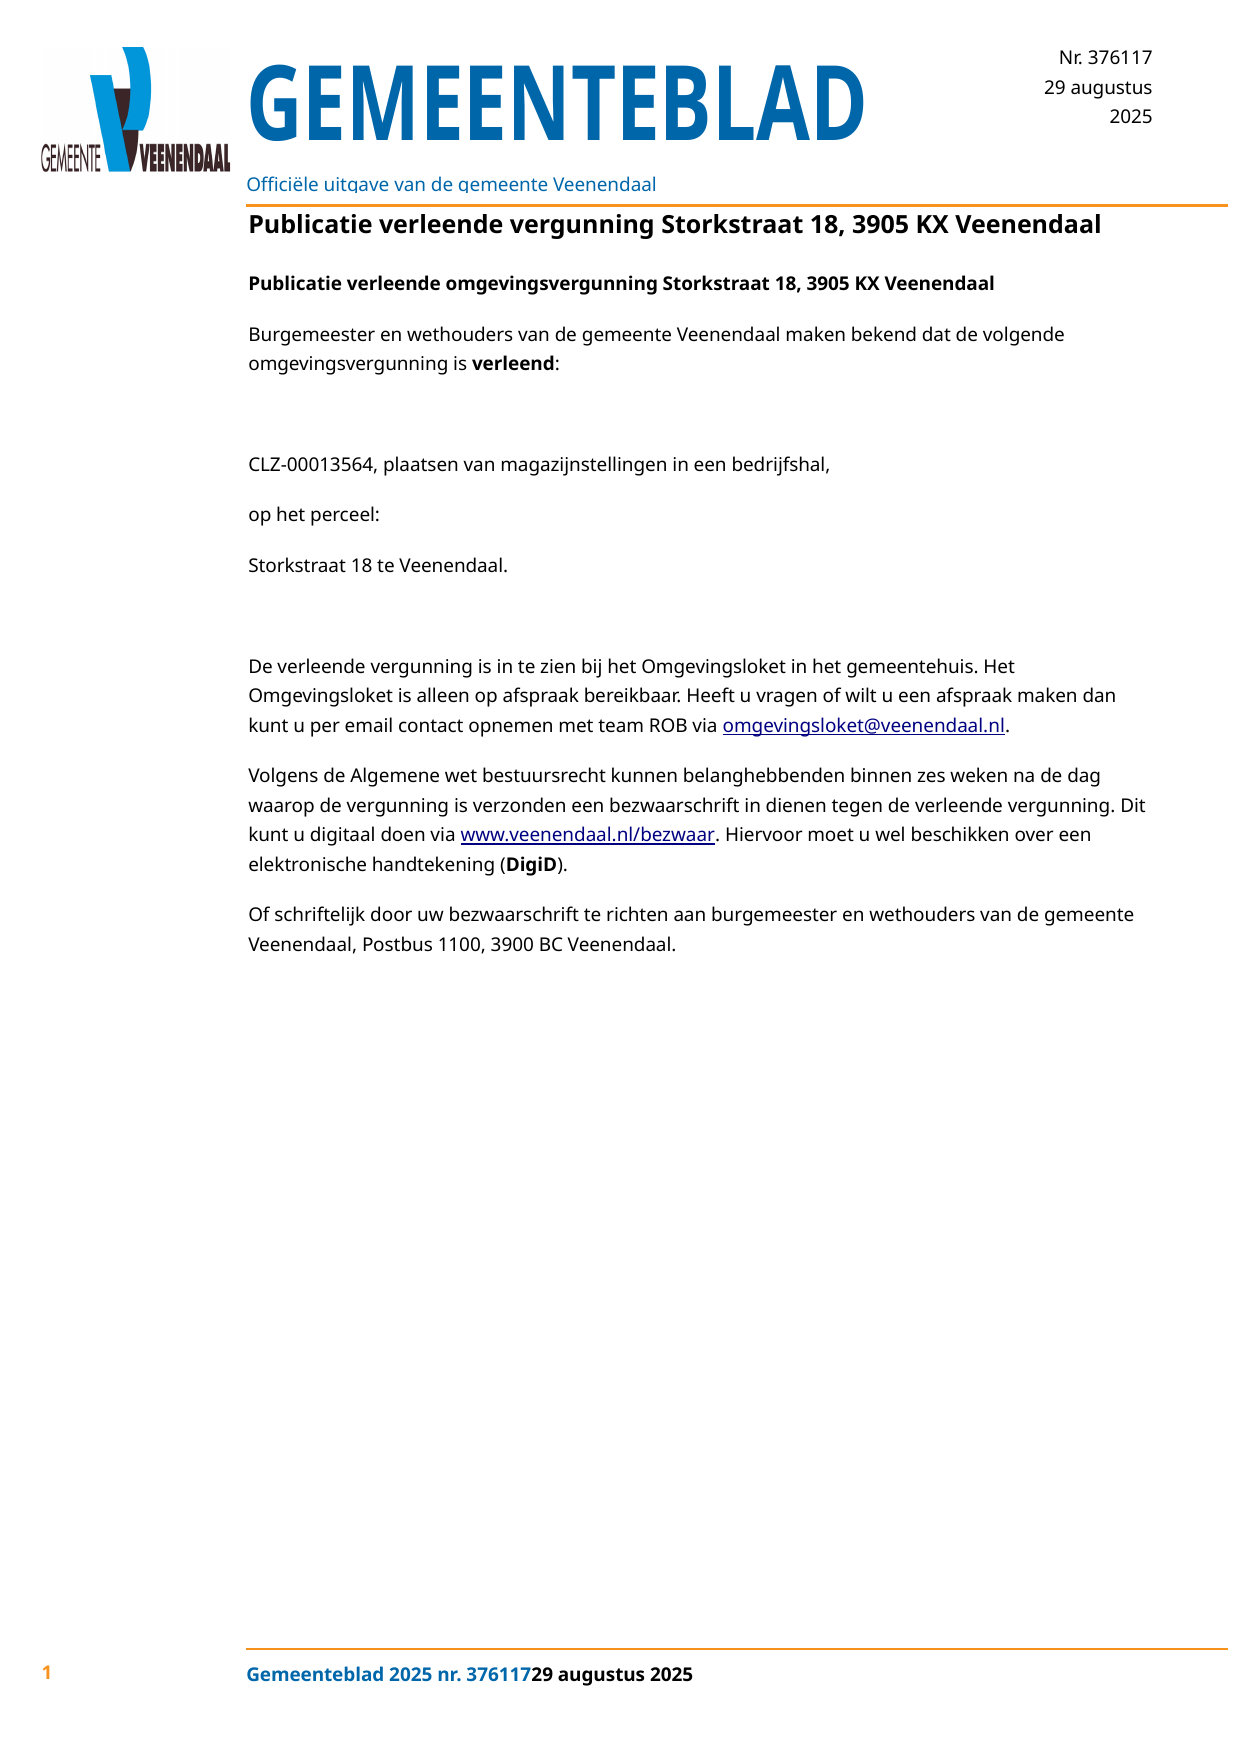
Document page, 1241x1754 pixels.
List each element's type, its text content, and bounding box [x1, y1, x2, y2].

text Burgemeester en wethouders van de gemeente Veenendaal maken bekend dat de volgende omgevingsvergunning is verleend: [248, 321, 1152, 376]
text Volgens de Algemene wet bestuursrecht kunnen belanghebbenden binnen zes weken na de dag waarop de vergunning is verzonden een bezwaarschrift in dienen tegen de verleende vergunning. Dit kunt u digitaal doen via www.veenendaal.nl/bezwaar. Hiervoor moet u wel beschikken over een elektronische handtekening (DigiD). [248, 762, 1152, 877]
picture [41, 47, 130, 172]
text Publicatie verleende omgevingsvergunning Storkstraat 18, 3905 KX Veenendaal [248, 270, 1152, 296]
text CLZ-00013564, plaatsen van magazijnstellingen in een bedrijfshal, [248, 451, 1152, 477]
text Publicatie verleende vergunning Storkstraat 18, 3905 KX Veenendaal [248, 207, 1152, 241]
text Storkstraat 18 te Veenendaal. [248, 552, 1152, 578]
text Of schriftelijk door uw bezwaarschrift te richten aan burgemeester en wethouders van de gemeente Veenendaal, Postbus 1100, 3900 BC Veenendaal. [248, 902, 1152, 957]
text op het perceel: [248, 502, 1152, 527]
picture [123, 47, 231, 172]
text De verleende vergunning is in te zien bij het Omgevingsloket in het gemeentehuis. Het Omgevingsloket is alleen op afspraak bereikbaar. Heeft u vragen of wilt u een afspraak maken dan kunt u per email contact opnemen met team ROB via omgevingsloket@veenendaal.nl. [248, 653, 1152, 738]
